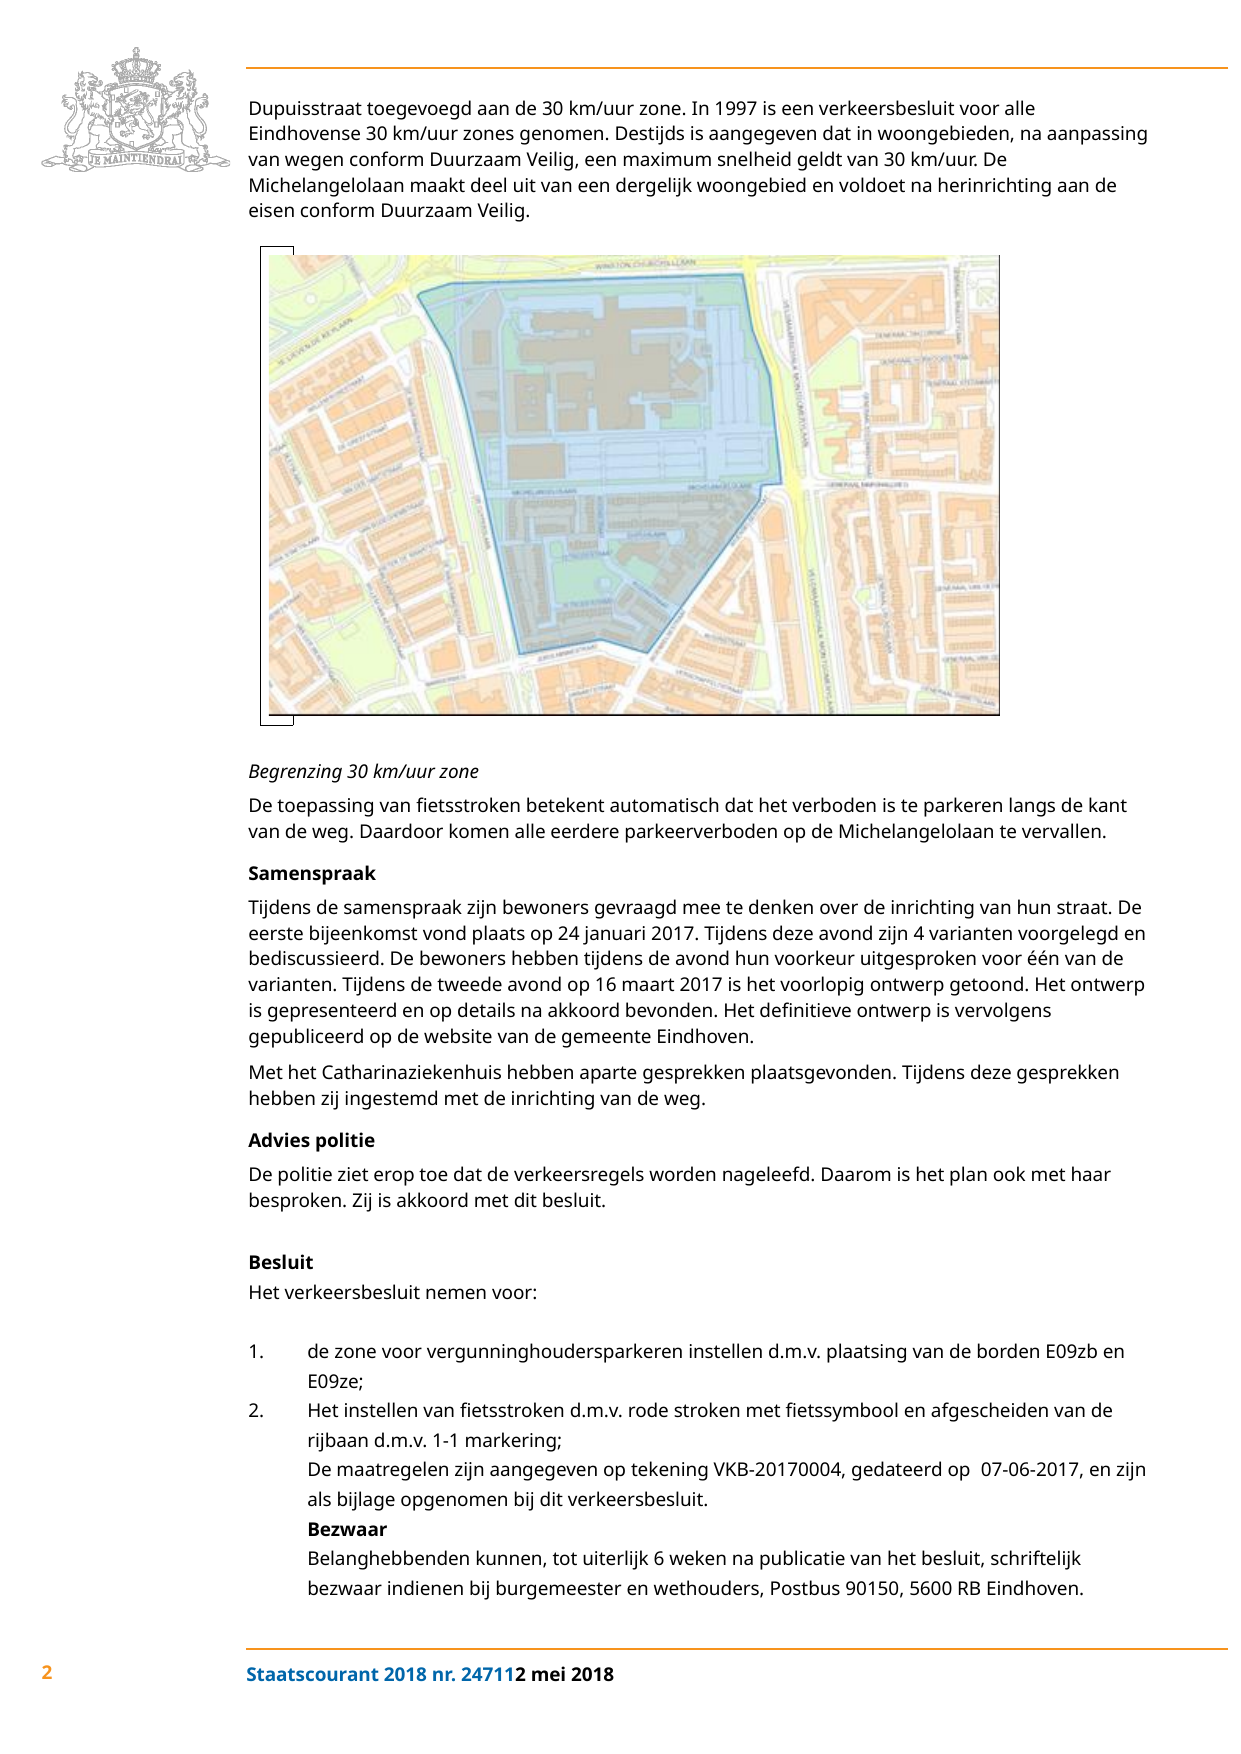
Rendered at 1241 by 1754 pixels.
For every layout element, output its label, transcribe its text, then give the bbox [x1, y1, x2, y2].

text Dupuisstraat toegevoegd aan de 30 km/uur zone. In 1997 is een verkeersbesluit voor alle Eindhovense 30 km/uur zones genomen. Destijds is aangegeven dat in woongebieden, na aanpassing van wegen conform Duurzaam Veilig, een maximum snelheid geldt van 30 km/uur. De Michelangelolaan maakt deel uit van een dergelijk woongebied en voldoet na herinrichting aan de eisen conform Duurzaam Veilig. [248, 95, 1152, 223]
text Advies politie [248, 1127, 1152, 1153]
text Met het Catharinaziekenhuis hebben aparte gesprekken plaatsgevonden. Tijdens deze gesprekken hebben zij ingestemd met de inrichting van de weg. [248, 1059, 1152, 1111]
list De maatregelen zijn aangegeven op tekening VKB-20170004, gedateerd op 07-06-2017, en zijn als bijlage opgenomen bij dit verkeersbesluit. [248, 1457, 1152, 1512]
list Het instellen van fietsstroken d.m.v. rode stroken met fietssymbool en afgescheiden van de rijbaan d.m.v. 1-1 markering; [248, 1397, 1152, 1453]
text Begrenzing 30 km/uur zone [248, 758, 1152, 784]
list de zone voor vergunninghoudersparkeren instellen d.m.v. plaatsing van de borden E09zb en E09ze; [248, 1338, 1152, 1394]
text De toepassing van fietsstroken betekent automatisch dat het verboden is te parkeren langs de kant van de weg. Daardoor komen alle eerdere parkeerverboden op de Michelangelolaan te vervallen. [248, 792, 1152, 844]
text Het verkeersbesluit nemen voor: [248, 1279, 1152, 1305]
text Samenspraak [248, 860, 1152, 886]
picture [268, 255, 1000, 716]
list Bezwaar [248, 1516, 1152, 1542]
text Tijdens de samenspraak zijn bewoners gevraagd mee te denken over de inrichting van hun straat. De eerste bijeenkomst vond plaats op 24 januari 2017. Tijdens deze avond zijn 4 varianten voorgelegd en bediscussieerd. De bewoners hebben tijdens de avond hun voorkeur uitgesproken voor één van de varianten. Tijdens de tweede avond op 16 maart 2017 is het voorlopig ontwerp getoond. Het ontwerp is gepresenteerd en op details na akkoord bevonden. Het definitieve ontwerp is vervolgens gepubliceerd op de website van de gemeente Eindhoven. [248, 894, 1152, 1048]
list Belanghebbenden kunnen, tot uiterlijk 6 weken na publicatie van het besluit, schriftelijk bezwaar indienen bij burgemeester en wethouders, Postbus 90150, 5600 RB Eindhoven. [248, 1545, 1152, 1601]
text De politie ziet erop toe dat de verkeersregels worden nageleefd. Daarom is het plan ook met haar besproken. Zij is akkoord met dit besluit. [248, 1161, 1152, 1213]
picture [41, 47, 231, 172]
text Besluit [248, 1249, 1152, 1275]
